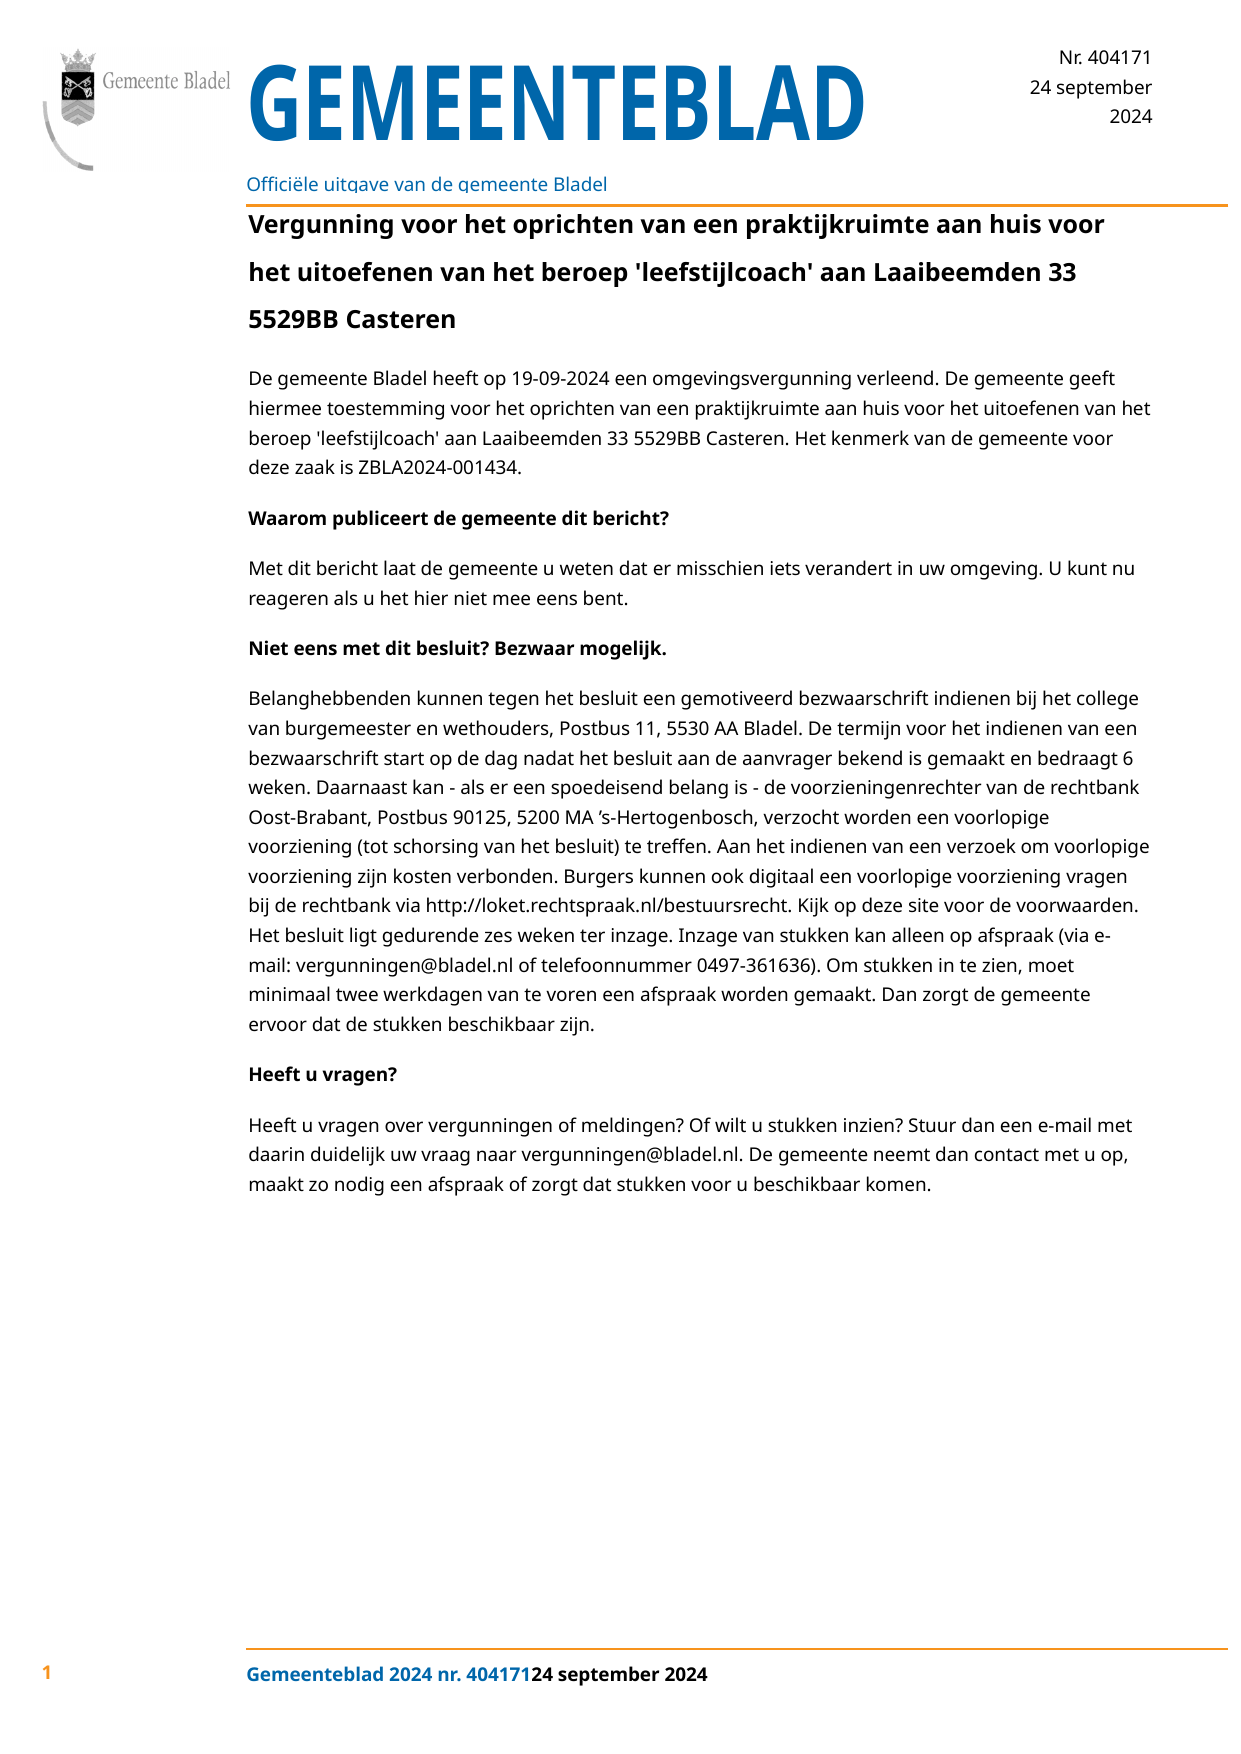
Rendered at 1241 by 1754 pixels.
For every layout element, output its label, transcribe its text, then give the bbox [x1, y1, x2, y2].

text Belanghebbenden kunnen tegen het besluit een gemotiveerd bezwaarschrift indienen bij het college van burgemeester en wethouders, Postbus 11, 5530 AA Bladel. De termijn voor het indienen van een bezwaarschrift start op de dag nadat het besluit aan de aanvrager bekend is gemaakt en bedraagt 6 weken. Daarnaast kan - als er een spoedeisend belang is - de voorzieningenrechter van de rechtbank Oost-Brabant, Postbus 90125, 5200 MA ’s-Hertogenbosch, verzocht worden een voorlopige voorziening (tot schorsing van het besluit) te treffen. Aan het indienen van een verzoek om voorlopige voorziening zijn kosten verbonden. Burgers kunnen ook digitaal een voorlopige voorziening vragen bij de rechtbank via http://loket.rechtspraak.nl/bestuursrecht. Kijk op deze site voor de voorwaarden. Het besluit ligt gedurende zes weken ter inzage. Inzage van stukken kan alleen op afspraak (via e-mail: vergunningen@bladel.nl of telefoonnummer 0497-361636). Om stukken in te zien, moet minimaal twee werkdagen van te voren een afspraak worden gemaakt. Dan zorgt de gemeente ervoor dat de stukken beschikbaar zijn. [248, 686, 1152, 1037]
text Vergunning voor het oprichten van een praktijkruimte aan huis voor het uitoefenen van het beroep 'leefstijlcoach' aan Laaibeemden 33 5529BB Casteren [248, 207, 1152, 336]
text Met dit bericht laat de gemeente u weten dat er misschien iets verandert in uw omgeving. U kunt nu reageren als u het hier niet mee eens bent. [248, 555, 1152, 610]
text Waarom publiceert de gemeente dit bericht? [248, 505, 1152, 530]
picture [41, 47, 231, 172]
text Heeft u vragen? [248, 1061, 1152, 1087]
text Niet eens met dit besluit? Bezwaar mogelijk. [248, 635, 1152, 661]
text De gemeente Bladel heeft op 19-09-2024 een omgevingsvergunning verleend. De gemeente geeft hiermee toestemming voor het oprichten van een praktijkruimte aan huis voor het uitoefenen van het beroep 'leefstijlcoach' aan Laaibeemden 33 5529BB Casteren. Het kenmerk van de gemeente voor deze zaak is ZBLA2024-001434. [248, 366, 1152, 480]
text Heeft u vragen over vergunningen of meldingen? Of wilt u stukken inzien? Stuur dan een e-mail met daarin duidelijk uw vraag naar vergunningen@bladel.nl. De gemeente neemt dan contact met u op, maakt zo nodig een afspraak of zorgt dat stukken voor u beschikbaar komen. [248, 1112, 1152, 1197]
